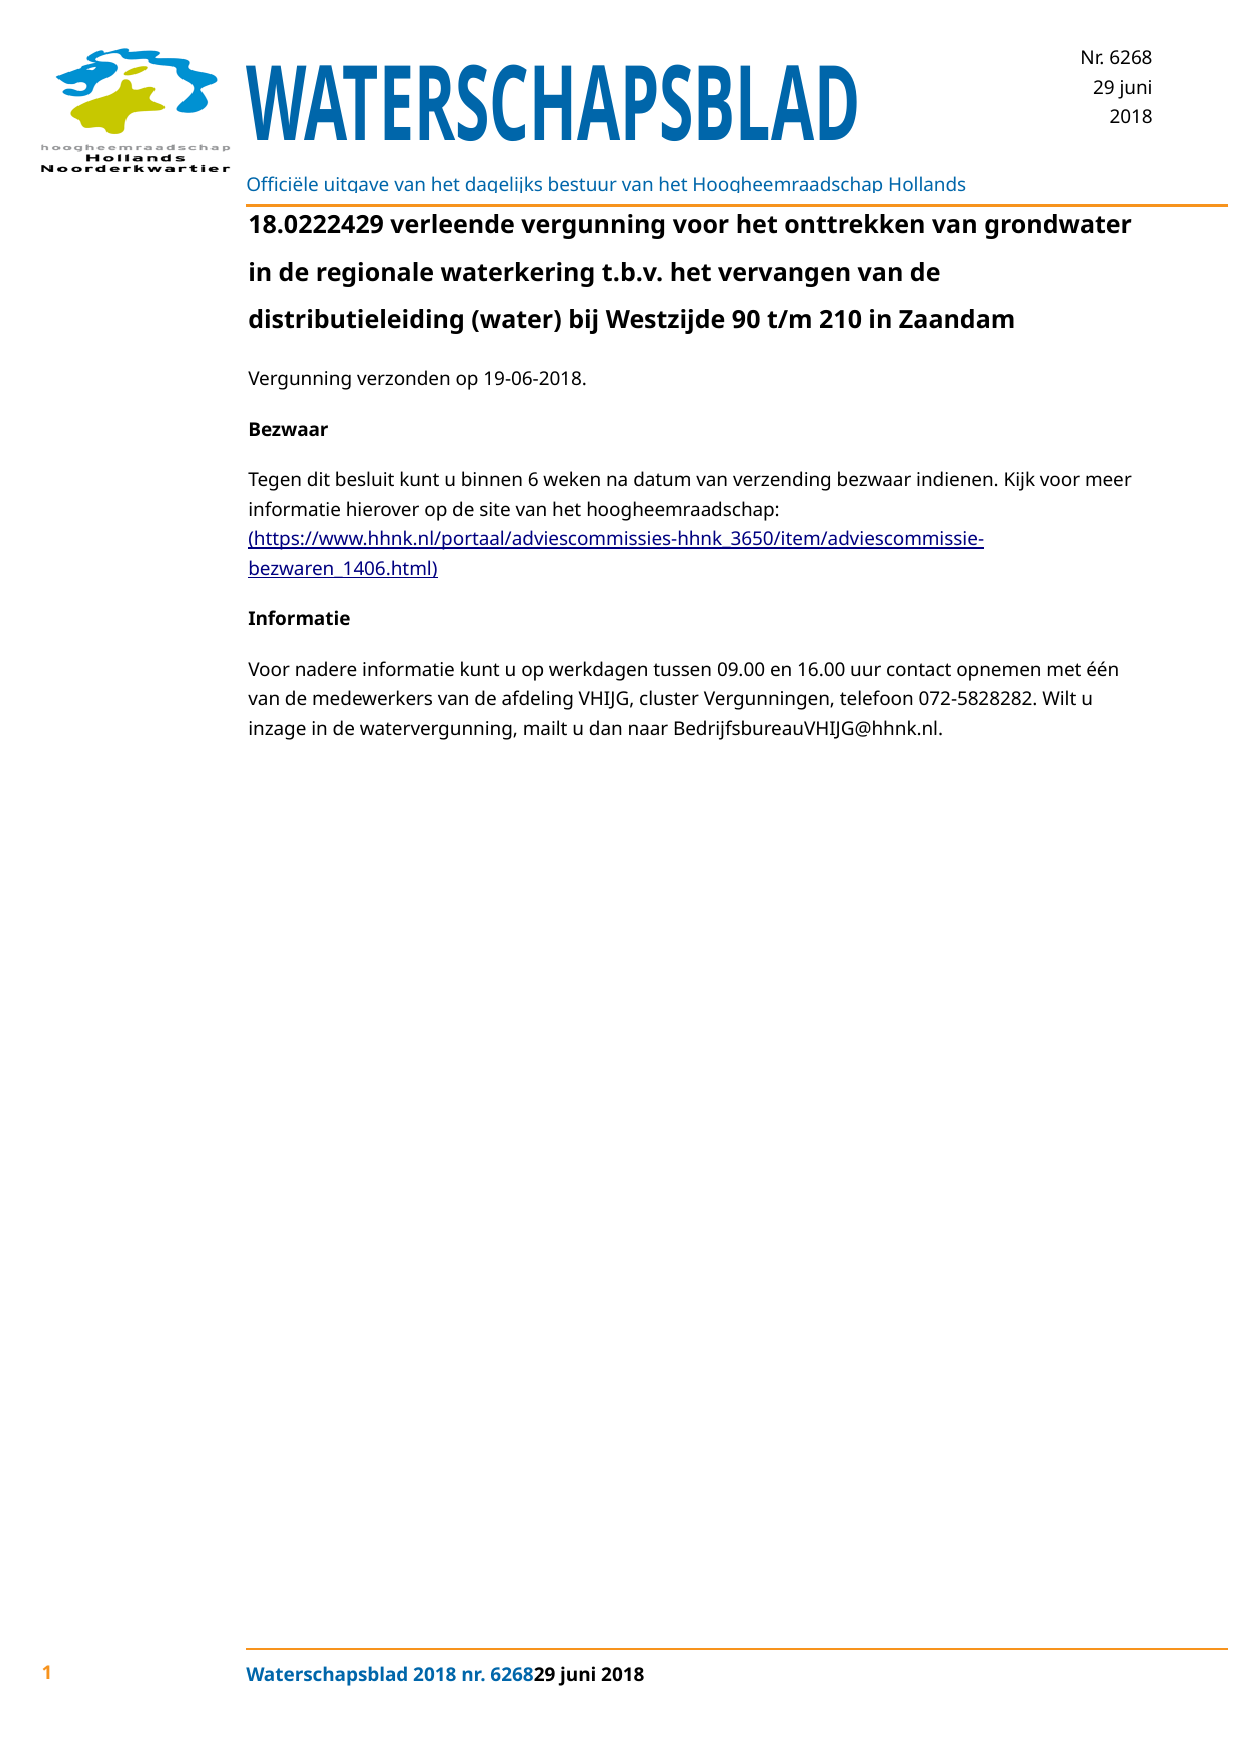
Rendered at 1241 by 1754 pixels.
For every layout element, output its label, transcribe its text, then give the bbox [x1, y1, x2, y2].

text Voor nadere informatie kunt u op werkdagen tussen 09.00 en 16.00 uur contact opnemen met één van de medewerkers van de afdeling VHIJG, cluster Vergunningen, telefoon 072-5828282. Wilt u inzage in de watervergunning, mailt u dan naar BedrijfsbureauVHIJG@hhnk.nl. [248, 656, 1152, 741]
picture [41, 47, 231, 172]
text Bezwaar [248, 416, 1152, 442]
text Tegen dit besluit kunt u binnen 6 weken na datum van verzending bezwaar indienen. Kijk voor meer informatie hierover op de site van het hoogheemraadschap: (https://www.hhnk.nl/portaal/adviescommissies-hhnk_3650/item/adviescommissie-bezwaren_1406.html) [248, 466, 1152, 581]
text Vergunning verzonden op 19-06-2018. [248, 366, 1152, 391]
text Informatie [248, 606, 1152, 631]
text 18.0222429 verleende vergunning voor het onttrekken van grondwater in de regionale waterkering t.b.v. het vervangen van de distributieleiding (water) bij Westzijde 90 t/m 210 in Zaandam [248, 207, 1152, 336]
